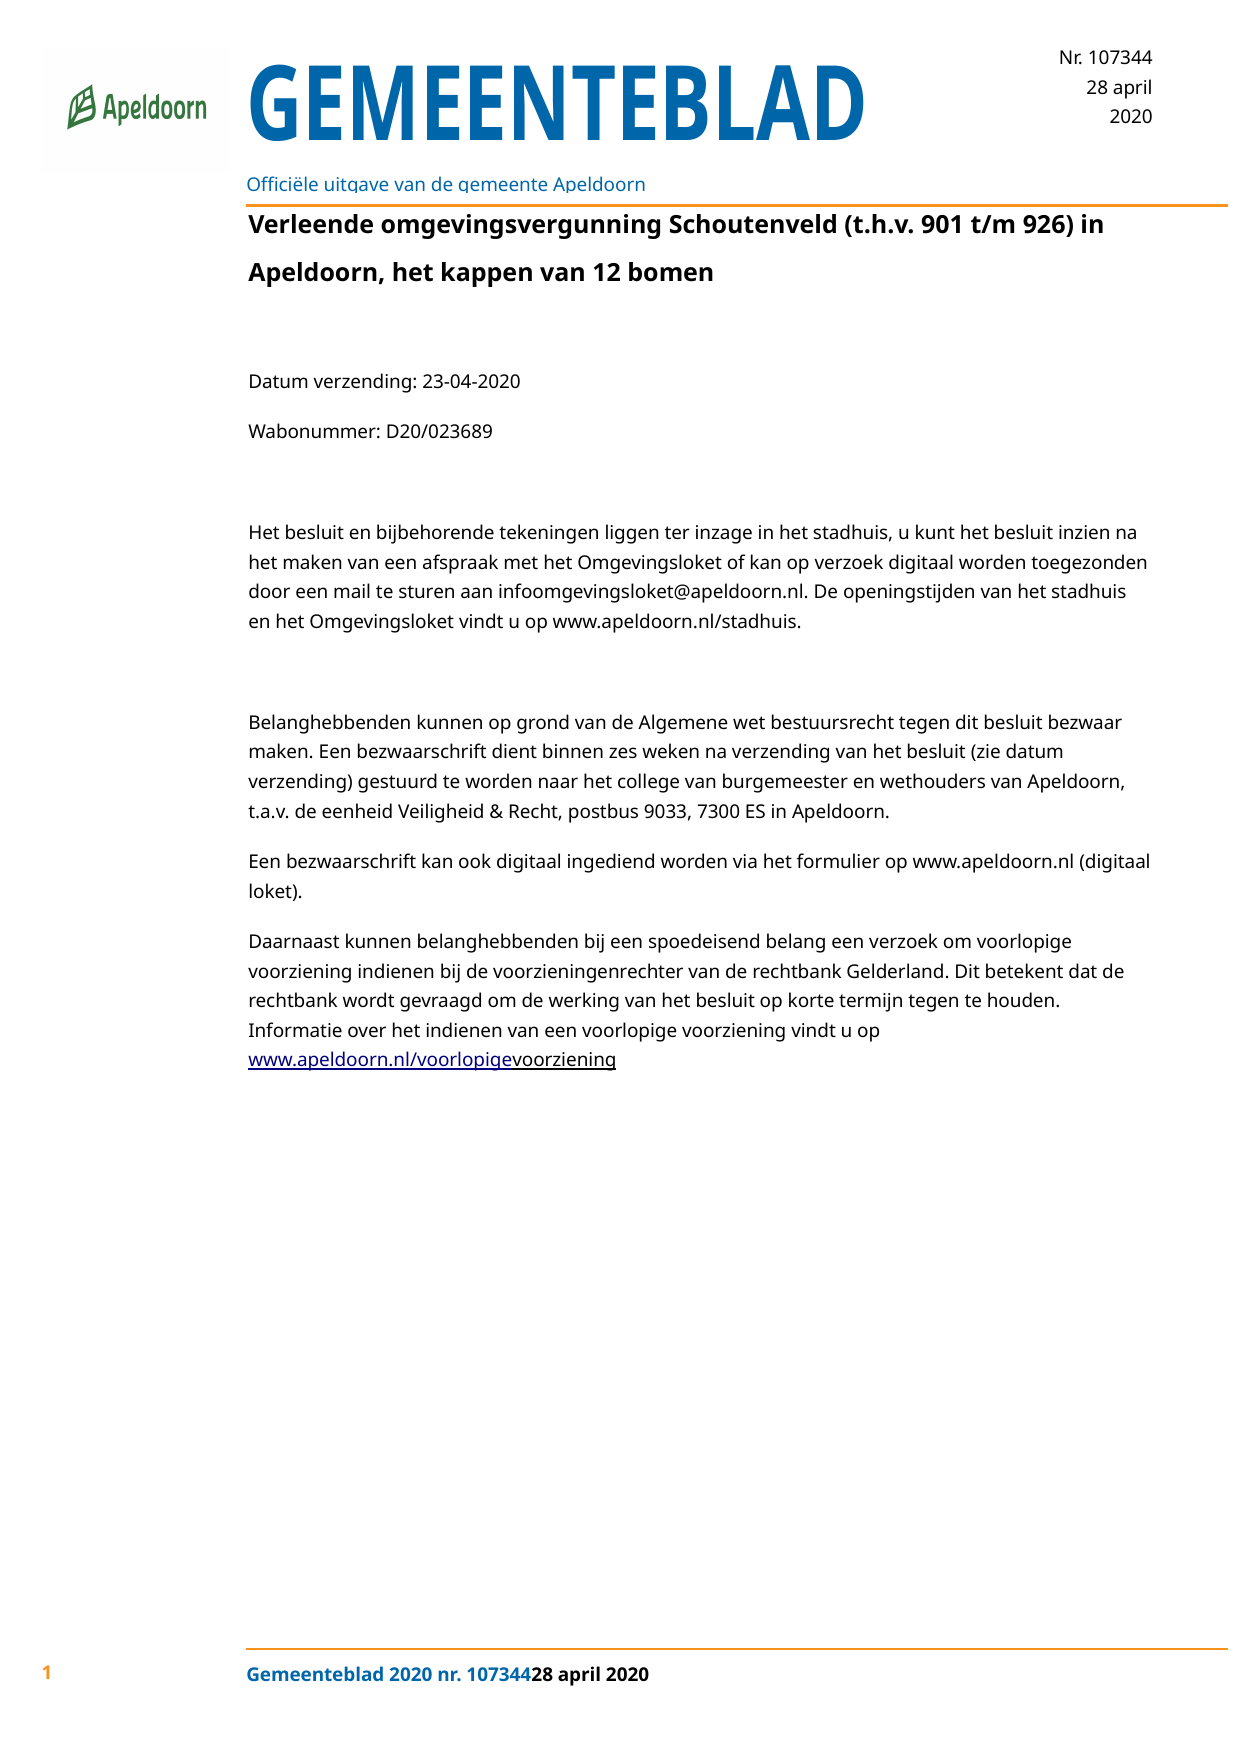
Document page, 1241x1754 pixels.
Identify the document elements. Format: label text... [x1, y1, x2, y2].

text Belanghebbenden kunnen op grond van de Algemene wet bestuursrecht tegen dit besluit bezwaar maken. Een bezwaarschrift dient binnen zes weken na verzending van het besluit (zie datum verzending) gestuurd te worden naar het college van burgemeester en wethouders van Apeldoorn, t.a.v. de eenheid Veiligheid & Recht, postbus 9033, 7300 ES in Apeldoorn. [248, 709, 1152, 824]
text Datum verzending: 23-04-2020 [248, 368, 1152, 394]
text Daarnaast kunnen belanghebbenden bij een spoedeisend belang een verzoek om voorlopige voorziening indienen bij de voorzieningenrechter van de rechtbank Gelderland. Dit betekent dat de rechtbank wordt gevraagd om de werking van het besluit op korte termijn tegen te houden. Informatie over het indienen van een voorlopige voorziening vindt u op www.apeldoorn.nl/voorlopigevoorziening [248, 928, 1152, 1072]
text Een bezwaarschrift kan ook digitaal ingediend worden via het formulier op www.apeldoorn.nl (digitaal loket). [248, 848, 1152, 904]
text Het besluit en bijbehorende tekeningen liggen ter inzage in het stadhuis, u kunt het besluit inzien na het maken van een afspraak met het Omgevingsloket of kan op verzoek digitaal worden toegezonden door een mail te sturen aan infoomgevingsloket@apeldoorn.nl. De openingstijden van het stadhuis en het Omgevingsloket vindt u op www.apeldoorn.nl/stadhuis. [248, 519, 1152, 634]
picture [41, 47, 231, 172]
text Wabonummer: D20/023689 [248, 419, 1152, 444]
text Verleende omgevingsvergunning Schoutenveld (t.h.v. 901 t/m 926) in Apeldoorn, het kappen van 12 bomen [248, 207, 1152, 288]
